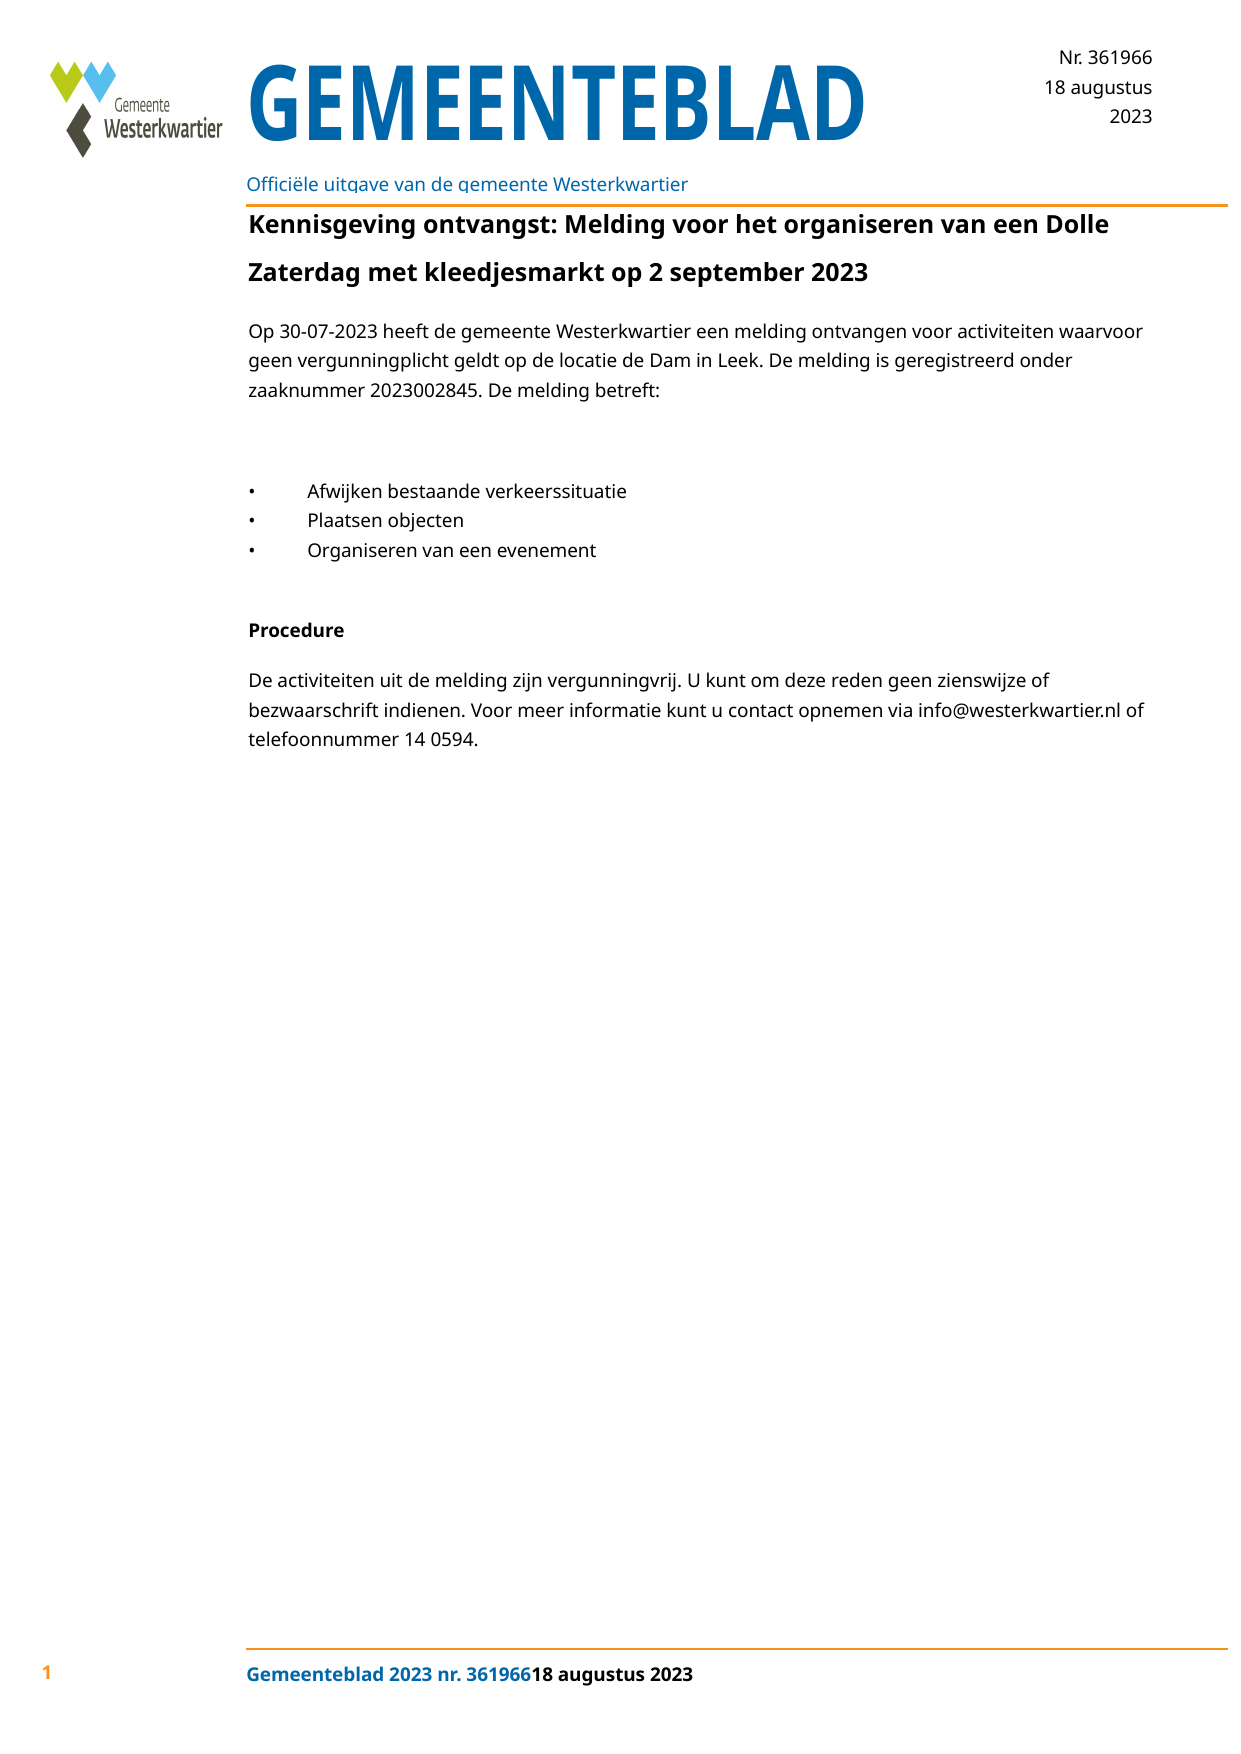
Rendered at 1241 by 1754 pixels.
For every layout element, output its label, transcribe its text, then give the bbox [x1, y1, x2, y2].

text Op 30-07-2023 heeft de gemeente Westerkwartier een melding ontvangen voor activiteiten waarvoor geen vergunningplicht geldt op de locatie de Dam in Leek. De melding is geregistreerd onder zaaknummer 2023002845. De melding betreft: [248, 318, 1152, 403]
list Plaatsen objecten [248, 507, 1152, 533]
text De activiteiten uit de melding zijn vergunningvrij. U kunt om deze reden geen zienswijze of bezwaarschrift indienen. Voor meer informatie kunt u contact opnemen via info@westerkwartier.nl of telefoonnummer 14 0594. [248, 667, 1152, 752]
text Kennisgeving ontvangst: Melding voor het organiseren van een Dolle Zaterdag met kleedjesmarkt op 2 september 2023 [248, 207, 1152, 288]
text Procedure [248, 617, 1152, 643]
picture [41, 47, 231, 172]
list Afwijken bestaande verkeerssituatie [248, 478, 1152, 504]
list Organiseren van een evenement [248, 537, 1152, 563]
